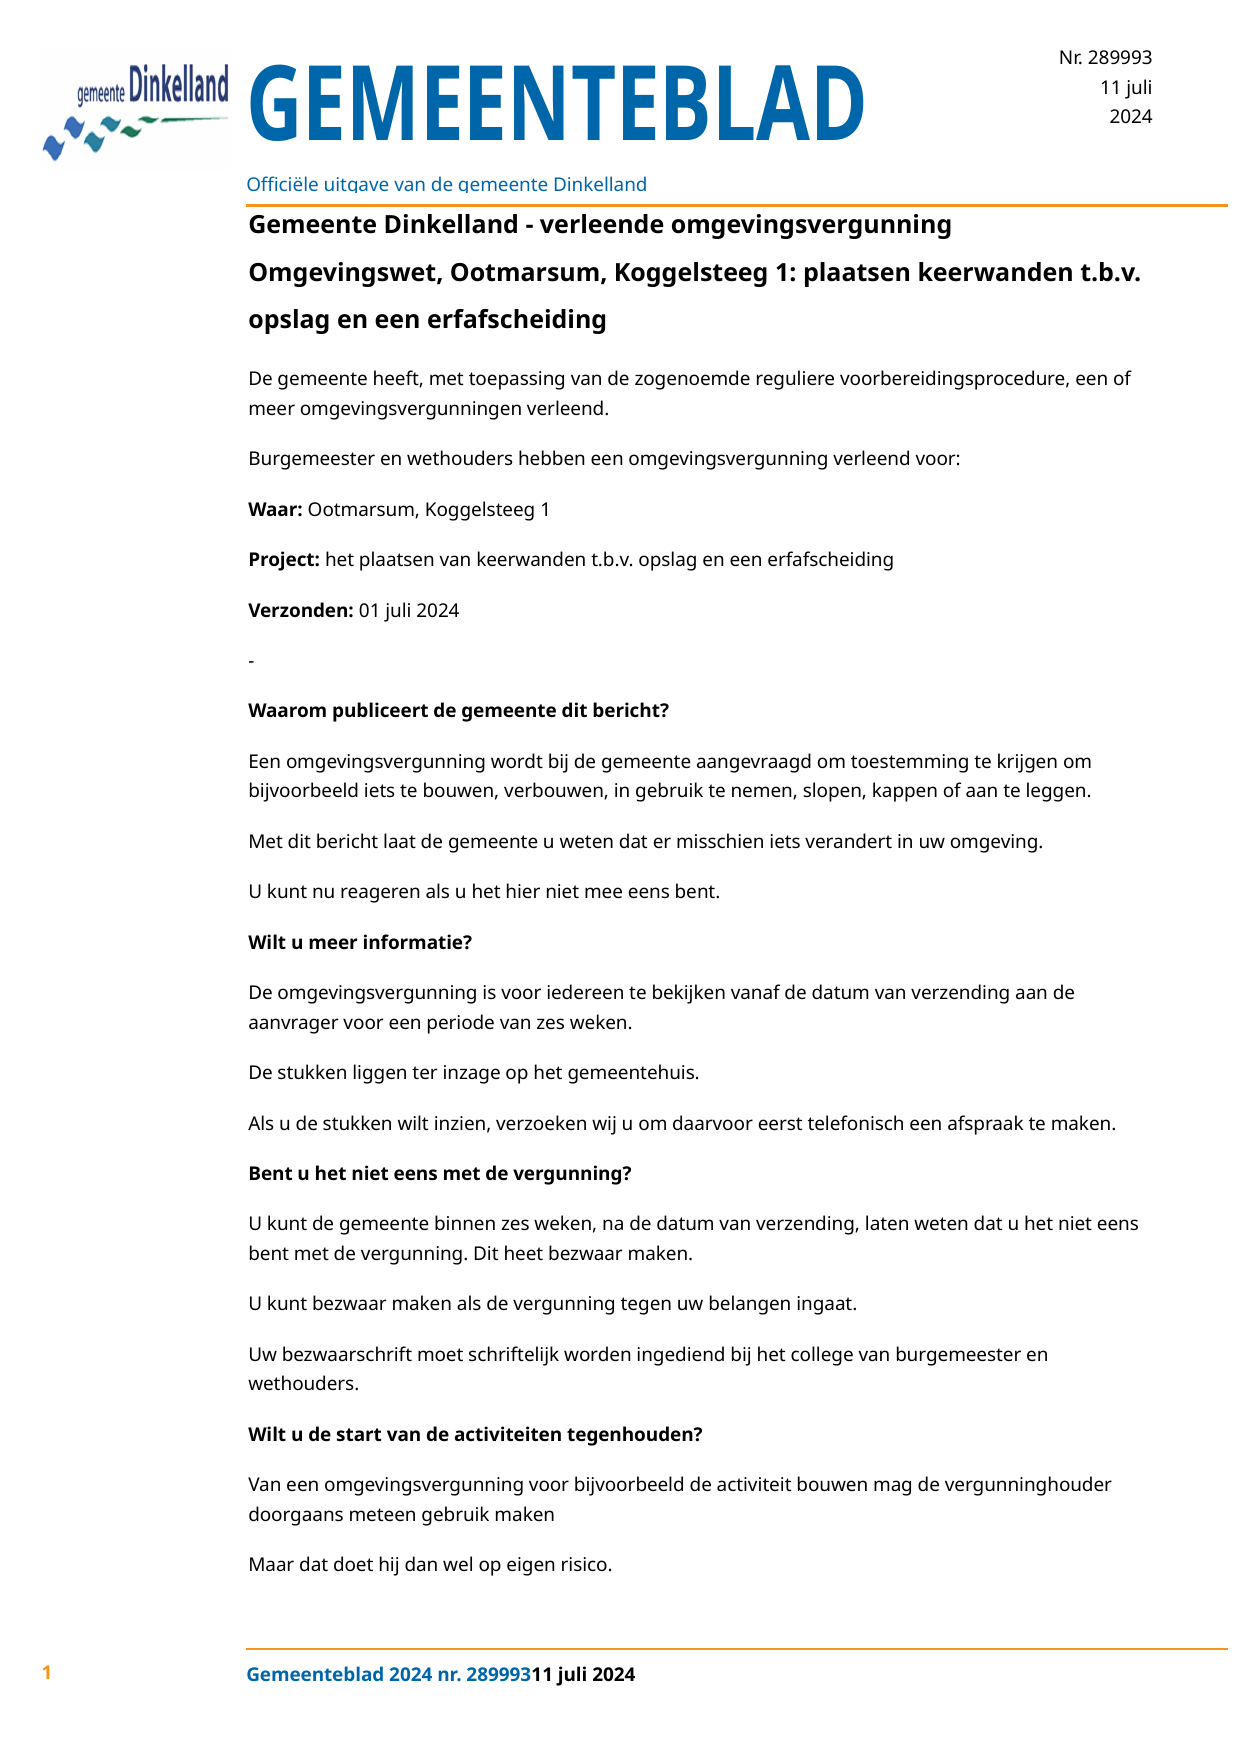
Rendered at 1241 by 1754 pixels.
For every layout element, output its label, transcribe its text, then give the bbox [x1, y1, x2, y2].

text U kunt bezwaar maken als de vergunning tegen uw belangen ingaat. [248, 1291, 1152, 1316]
text Wilt u de start van de activiteiten tegenhouden? [248, 1421, 1152, 1447]
text U kunt nu reageren als u het hier niet mee eens bent. [248, 878, 1152, 904]
text Als u de stukken wilt inzien, verzoeken wij u om daarvoor eerst telefonisch een afspraak te maken. [248, 1110, 1152, 1135]
text De stukken liggen ter inzage op het gemeentehuis. [248, 1059, 1152, 1085]
text Burgemeester en wethouders hebben een omgevingsvergunning verleend voor: [248, 446, 1152, 471]
text Bent u het niet eens met de vergunning? [248, 1160, 1152, 1186]
text De gemeente heeft, met toepassing van de zogenoemde reguliere voorbereidingsprocedure, een of meer omgevingsvergunningen verleend. [248, 366, 1152, 421]
text Waarom publiceert de gemeente dit bericht? [248, 698, 1152, 723]
text - [248, 647, 1152, 673]
text Een omgevingsvergunning wordt bij de gemeente aangevraagd om toestemming te krijgen om bijvoorbeeld iets te bouwen, verbouwen, in gebruik te nemen, slopen, kappen of aan te leggen. [248, 748, 1152, 803]
picture [41, 47, 231, 172]
text De omgevingsvergunning is voor iedereen te bekijken vanaf de datum van verzending aan de aanvrager voor een periode van zes weken. [248, 979, 1152, 1034]
text Project: het plaatsen van keerwanden t.b.v. opslag en een erfafscheiding [248, 546, 1152, 572]
text Uw bezwaarschrift moet schriftelijk worden ingediend bij het college van burgemeester en wethouders. [248, 1341, 1152, 1396]
text U kunt de gemeente binnen zes weken, na de datum van verzending, laten weten dat u het niet eens bent met de vergunning. Dit heet bezwaar maken. [248, 1211, 1152, 1266]
text Van een omgevingsvergunning voor bijvoorbeeld de activiteit bouwen mag de vergunninghouder doorgaans meteen gebruik maken [248, 1471, 1152, 1527]
text Wilt u meer informatie? [248, 929, 1152, 954]
text Gemeente Dinkelland - verleende omgevingsvergunning Omgevingswet, Ootmarsum, Koggelsteeg 1: plaatsen keerwanden t.b.v. opslag en een erfafscheiding [248, 207, 1152, 336]
text Maar dat doet hij dan wel op eigen risico. [248, 1551, 1152, 1577]
text Verzonden: 01 juli 2024 [248, 597, 1152, 622]
text Met dit bericht laat de gemeente u weten dat er misschien iets verandert in uw omgeving. [248, 828, 1152, 854]
text Waar: Ootmarsum, Koggelsteeg 1 [248, 496, 1152, 522]
